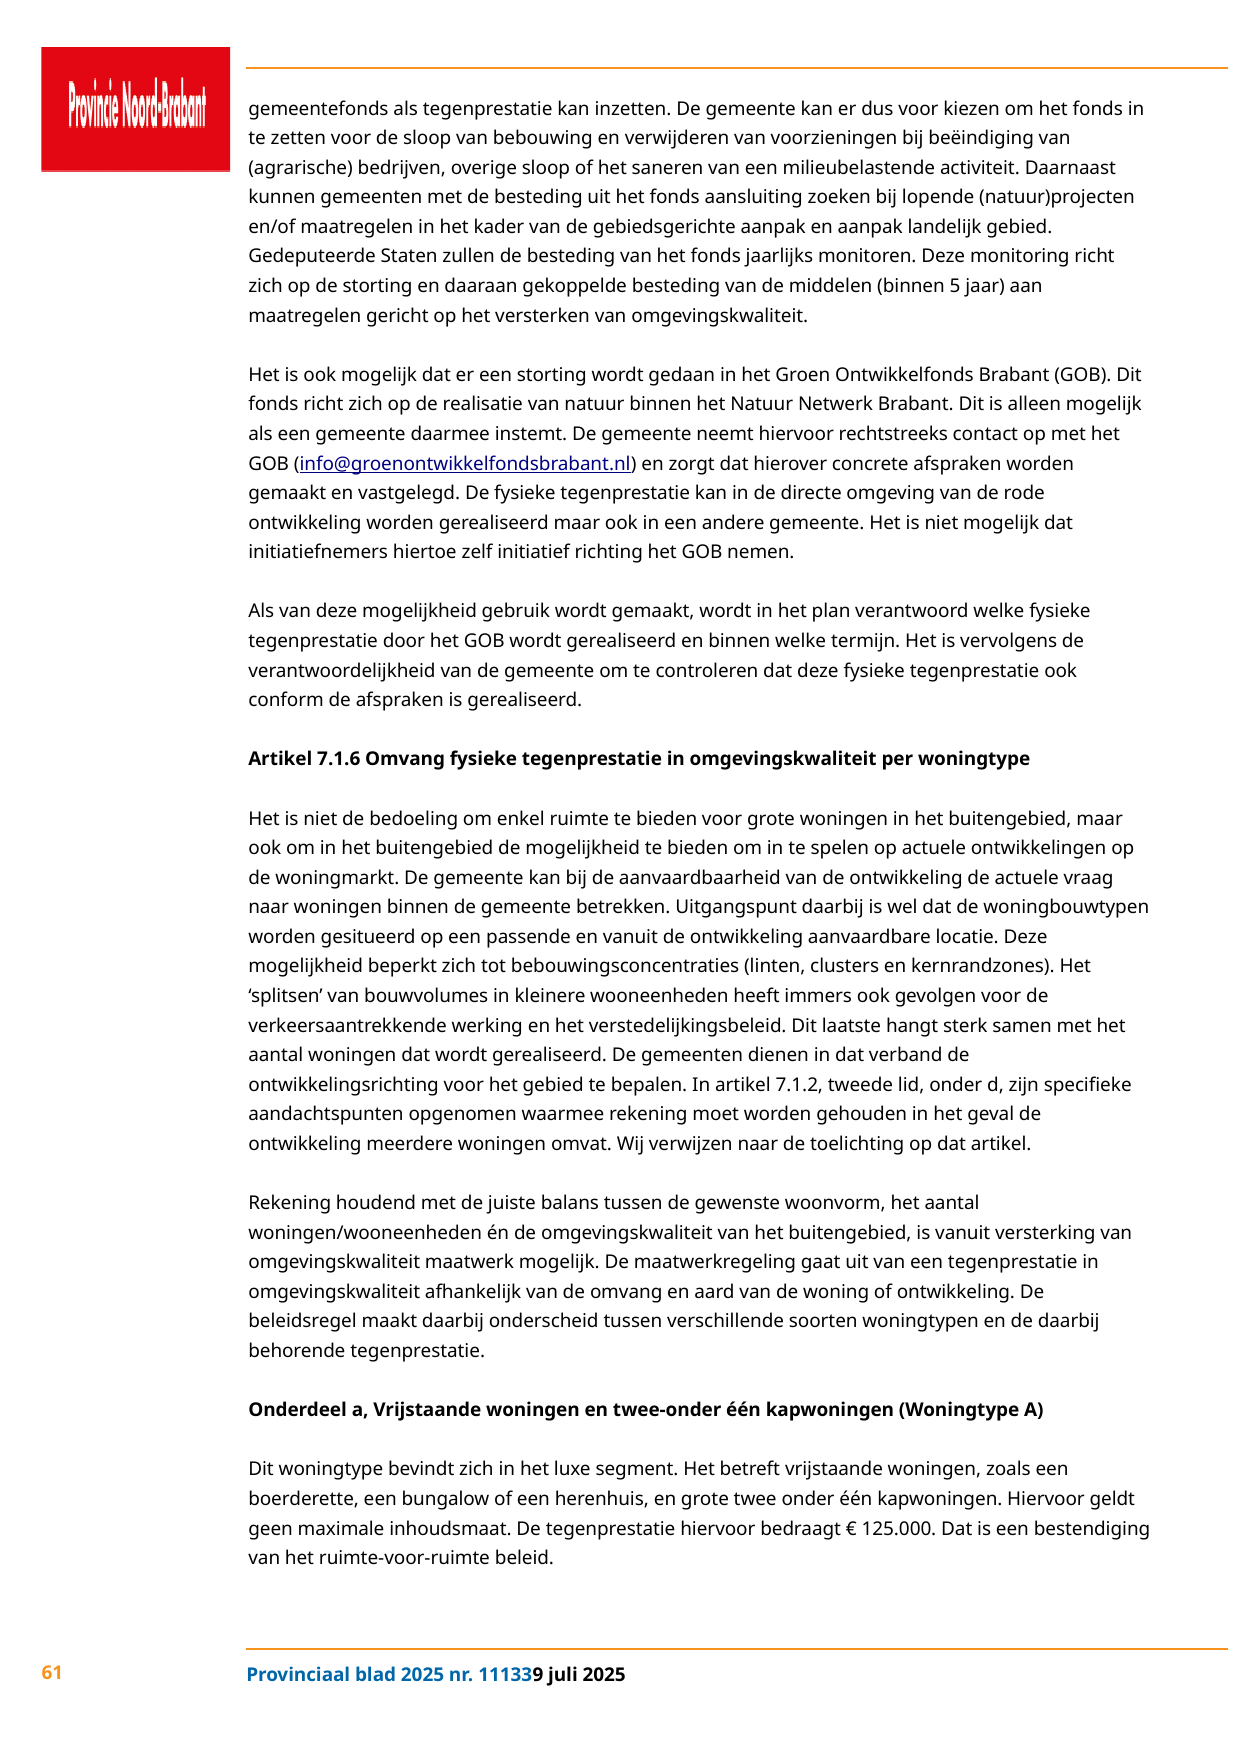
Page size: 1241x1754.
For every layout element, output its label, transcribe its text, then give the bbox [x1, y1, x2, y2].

text gemeentefonds als tegenprestatie kan inzetten. De gemeente kan er dus voor kiezen om het fonds in te zetten voor de sloop van bebouwing en verwijderen van voorzieningen bij beëindiging van (agrarische) bedrijven, overige sloop of het saneren van een milieubelastende activiteit. Daarnaast kunnen gemeenten met de besteding uit het fonds aansluiting zoeken bij lopende (natuur)projecten en/of maatregelen in het kader van de gebiedsgerichte aanpak en aanpak landelijk gebied. Gedeputeerde Staten zullen de besteding van het fonds jaarlijks monitoren. Deze monitoring richt zich op de storting en daaraan gekoppelde besteding van de middelen (binnen 5 jaar) aan maatregelen gericht op het versterken van omgevingskwaliteit. [248, 95, 1152, 328]
text Het is niet de bedoeling om enkel ruimte te bieden voor grote woningen in het buitengebied, maar ook om in het buitengebied de mogelijkheid te bieden om in te spelen op actuele ontwikkelingen op de woningmarkt. De gemeente kan bij de aanvaardbaarheid van de ontwikkeling de actuele vraag naar woningen binnen de gemeente betrekken. Uitgangspunt daarbij is wel dat de woningbouwtypen worden gesitueerd op een passende en vanuit de ontwikkeling aanvaardbare locatie. Deze mogelijkheid beperkt zich tot bebouwingsconcentraties (linten, clusters en kernrandzones). Het ‘splitsen’ van bouwvolumes in kleinere wooneenheden heeft immers ook gevolgen voor de verkeersaantrekkende werking en het verstedelijkingsbeleid. Dit laatste hangt sterk samen met het aantal woningen dat wordt gerealiseerd. De gemeenten dienen in dat verband de ontwikkelingsrichting voor het gebied te bepalen. In artikel 7.1.2, tweede lid, onder d, zijn specifieke aandachtspunten opgenomen waarmee rekening moet worden gehouden in het geval de ontwikkeling meerdere woningen omvat. Wij verwijzen naar de toelichting op dat artikel. [248, 805, 1152, 1156]
text Artikel 7.1.6 Omvang fysieke tegenprestatie in omgevingskwaliteit per woningtype [248, 746, 1152, 771]
text Als van deze mogelijkheid gebruik wordt gemaakt, wordt in het plan verantwoord welke fysieke tegenprestatie door het GOB wordt gerealiseerd en binnen welke termijn. Het is vervolgens de verantwoordelijkheid van de gemeente om te controleren dat deze fysieke tegenprestatie ook conform de afspraken is gerealiseerd. [248, 598, 1152, 712]
text Rekening houdend met de juiste balans tussen de gewenste woonvorm, het aantal woningen/wooneenheden én de omgevingskwaliteit van het buitengebied, is vanuit versterking van omgevingskwaliteit maatwerk mogelijk. De maatwerkregeling gaat uit van een tegenprestatie in omgevingskwaliteit afhankelijk van de omvang en aard van de woning of ontwikkeling. De beleidsregel maakt daarbij onderscheid tussen verschillende soorten woningtypen en de daarbij behorende tegenprestatie. [248, 1189, 1152, 1363]
text Het is ook mogelijk dat er een storting wordt gedaan in het Groen Ontwikkelfonds Brabant (GOB). Dit fonds richt zich op de realisatie van natuur binnen het Natuur Netwerk Brabant. Dit is alleen mogelijk als een gemeente daarmee instemt. De gemeente neemt hiervoor rechtstreeks contact op met het GOB (info@groenontwikkelfondsbrabant.nl) en zorgt dat hierover concrete afspraken worden gemaakt en vastgelegd. De fysieke tegenprestatie kan in de directe omgeving van de rode ontwikkeling worden gerealiseerd maar ook in een andere gemeente. Het is niet mogelijk dat initiatiefnemers hiertoe zelf initiatief richting het GOB nemen. [248, 361, 1152, 564]
text Dit woningtype bevindt zich in het luxe segment. Het betreft vrijstaande woningen, zoals een boerderette, een bungalow of een herenhuis, en grote twee onder één kapwoningen. Hiervoor geldt geen maximale inhoudsmaat. De tegenprestatie hiervoor bedraagt € 125.000. Dat is een bestendiging van het ruimte-voor-ruimte beleid. [248, 1456, 1152, 1570]
picture [41, 47, 231, 172]
text Onderdeel a, Vrijstaande woningen en twee-onder één kapwoningen (Woningtype A) [248, 1396, 1152, 1422]
